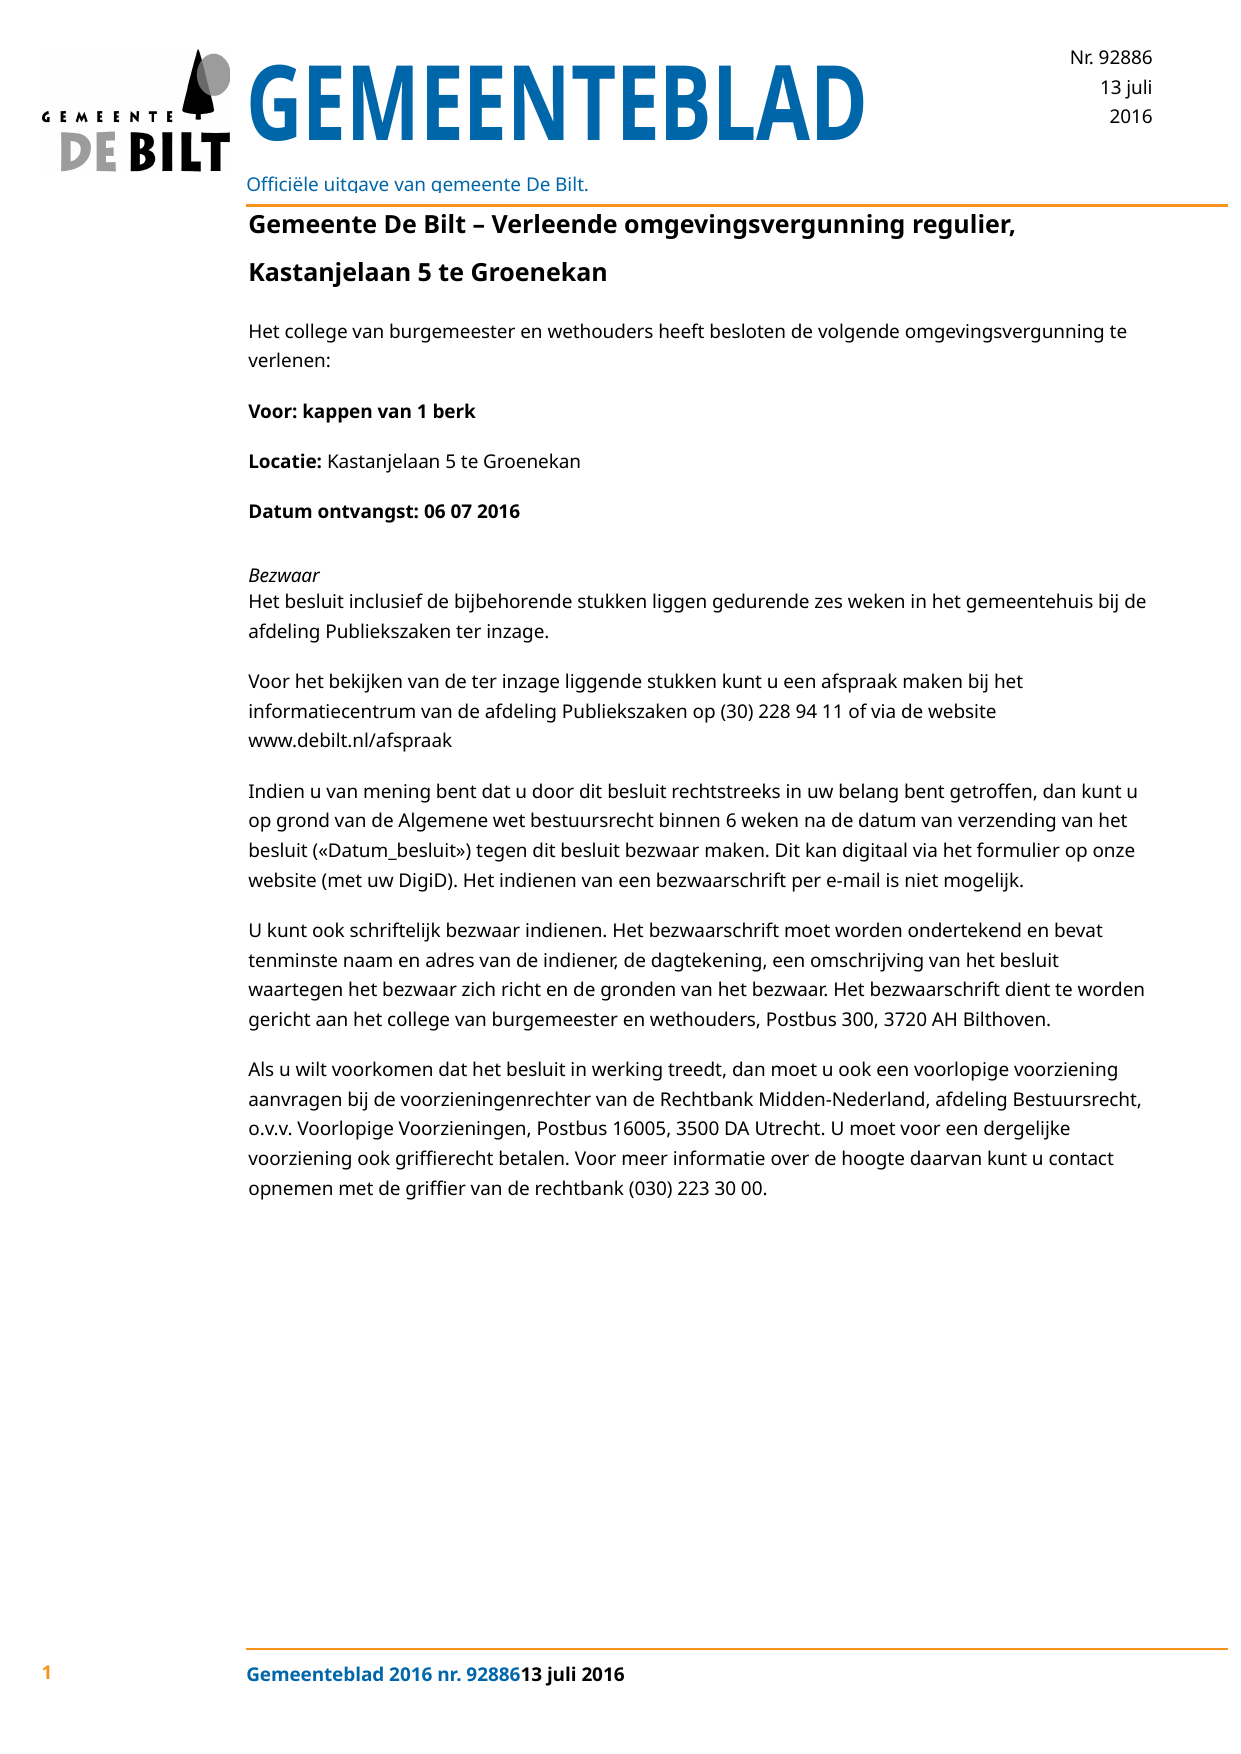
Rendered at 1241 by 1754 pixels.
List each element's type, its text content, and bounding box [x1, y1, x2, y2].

text Voor: kappen van 1 berk [248, 398, 1152, 424]
text Het besluit inclusief de bijbehorende stukken liggen gedurende zes weken in het gemeentehuis bij de afdeling Publiekszaken ter inzage. [248, 588, 1152, 644]
text Locatie: Kastanjelaan 5 te Groenekan [248, 448, 1152, 474]
text Bezwaar [248, 563, 1152, 588]
picture [41, 47, 231, 172]
text Als u wilt voorkomen dat het besluit in werking treedt, dan moet u ook een voorlopige voorziening aanvragen bij de voorzieningenrechter van de Rechtbank Midden-Nederland, afdeling Bestuursrecht, o.v.v. Voorlopige Voorzieningen, Postbus 16005, 3500 DA Utrecht. U moet voor een dergelijke voorziening ook griffierecht betalen. Voor meer informatie over de hoogte daarvan kunt u contact opnemen met de griffier van de rechtbank (030) 223 30 00. [248, 1056, 1152, 1200]
text Voor het bekijken van de ter inzage liggende stukken kunt u een afspraak maken bij het informatiecentrum van de afdeling Publiekszaken op (30) 228 94 11 of via de website www.debilt.nl/afspraak [248, 668, 1152, 753]
text Indien u van mening bent dat u door dit besluit rechtstreeks in uw belang bent getroffen, dan kunt u op grond van de Algemene wet bestuursrecht binnen 6 weken na de datum van verzending van het besluit («Datum_besluit») tegen dit besluit bezwaar maken. Dit kan digitaal via het formulier op onze website (met uw DigiD). Het indienen van een bezwaarschrift per e-mail is niet mogelijk. [248, 778, 1152, 892]
text Gemeente De Bilt – Verleende omgevingsvergunning regulier, Kastanjelaan 5 te Groenekan [248, 207, 1152, 288]
text Het college van burgemeester en wethouders heeft besloten de volgende omgevingsvergunning te verlenen: [248, 318, 1152, 373]
text U kunt ook schriftelijk bezwaar indienen. Het bezwaarschrift moet worden ondertekend en bevat tenminste naam en adres van de indiener, de dagtekening, een omschrijving van het besluit waartegen het bezwaar zich richt en de gronden van het bezwaar. Het bezwaarschrift dient te worden gericht aan het college van burgemeester en wethouders, Postbus 300, 3720 AH Bilthoven. [248, 917, 1152, 1032]
text Datum ontvangst: 06 07 2016 [248, 499, 1152, 524]
